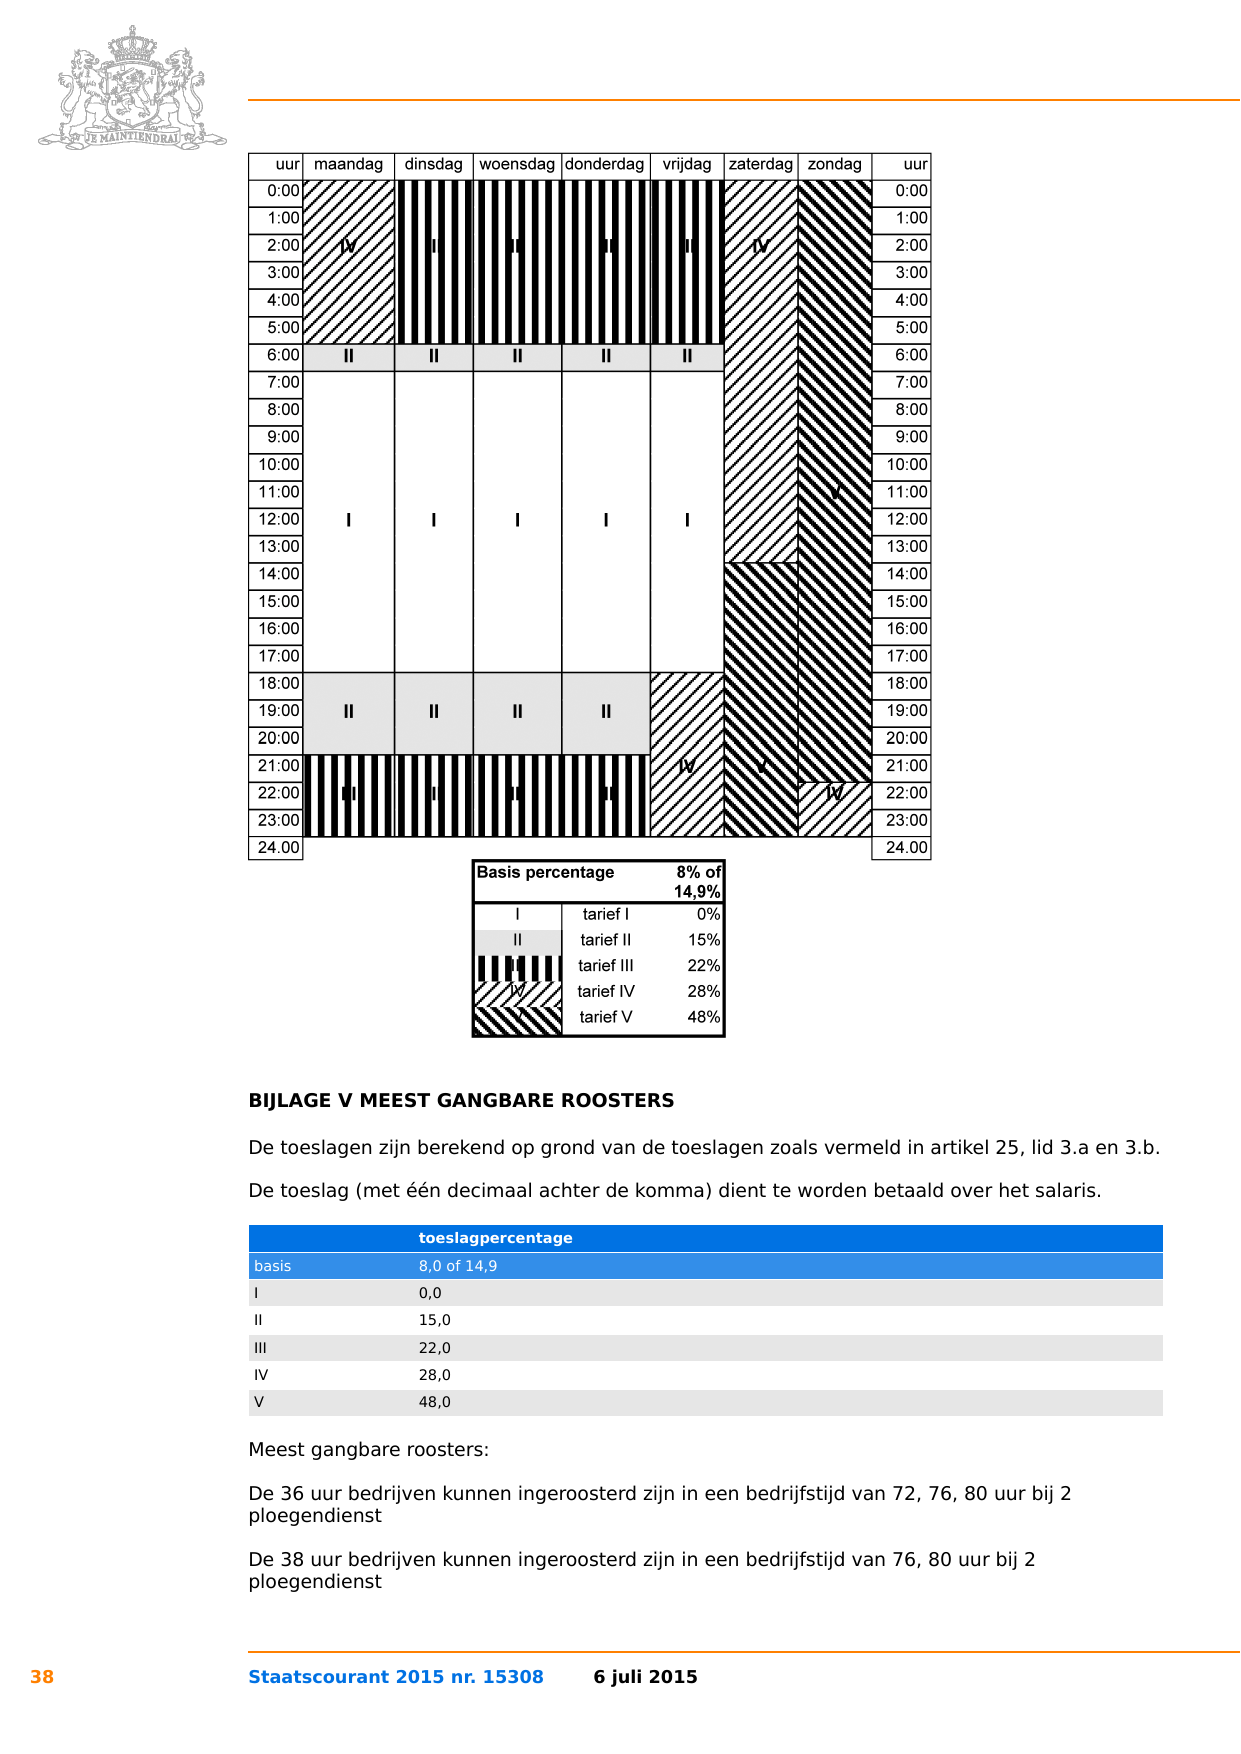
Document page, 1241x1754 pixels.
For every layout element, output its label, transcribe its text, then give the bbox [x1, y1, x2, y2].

table_cell V [249, 1390, 413, 1416]
text Meest gangbare roosters: [248, 1439, 1163, 1461]
subtitle BIJLAGE V MEEST GANGBARE ROOSTERS [248, 1089, 1163, 1112]
table_cell II [249, 1308, 413, 1334]
text De toeslagen zijn berekend op grond van de toeslagen zoals vermeld in artikel 25, lid 3.a en 3.b. [248, 1137, 1163, 1158]
table_cell IV [249, 1362, 413, 1389]
text De 36 uur bedrijven kunnen ingeroosterd zijn in een bedrijfstijd van 72, 76, 80 uur bij 2 ploegendienst [248, 1483, 1163, 1527]
table_cell 0,0 [413, 1280, 1163, 1306]
table_cell 15,0 [413, 1308, 1163, 1334]
table_cell basis [249, 1253, 413, 1279]
table_cell III [249, 1335, 413, 1361]
picture [248, 151, 933, 1038]
table_header [249, 1225, 413, 1252]
table_cell 22,0 [413, 1335, 1163, 1361]
table_cell 28,0 [413, 1362, 1163, 1389]
table_cell I [249, 1280, 413, 1306]
text De toeslag (met één decimaal achter de komma) dient te worden betaald over het salaris. [248, 1180, 1163, 1202]
table_header toeslagpercentage [413, 1225, 1163, 1252]
table_cell 8,0 of 14,9 [413, 1253, 1163, 1279]
text De 38 uur bedrijven kunnen ingeroosterd zijn in een bedrijfstijd van 76, 80 uur bij 2 ploegendienst [248, 1549, 1163, 1593]
picture [38, 25, 227, 150]
table_cell 48,0 [413, 1390, 1163, 1416]
